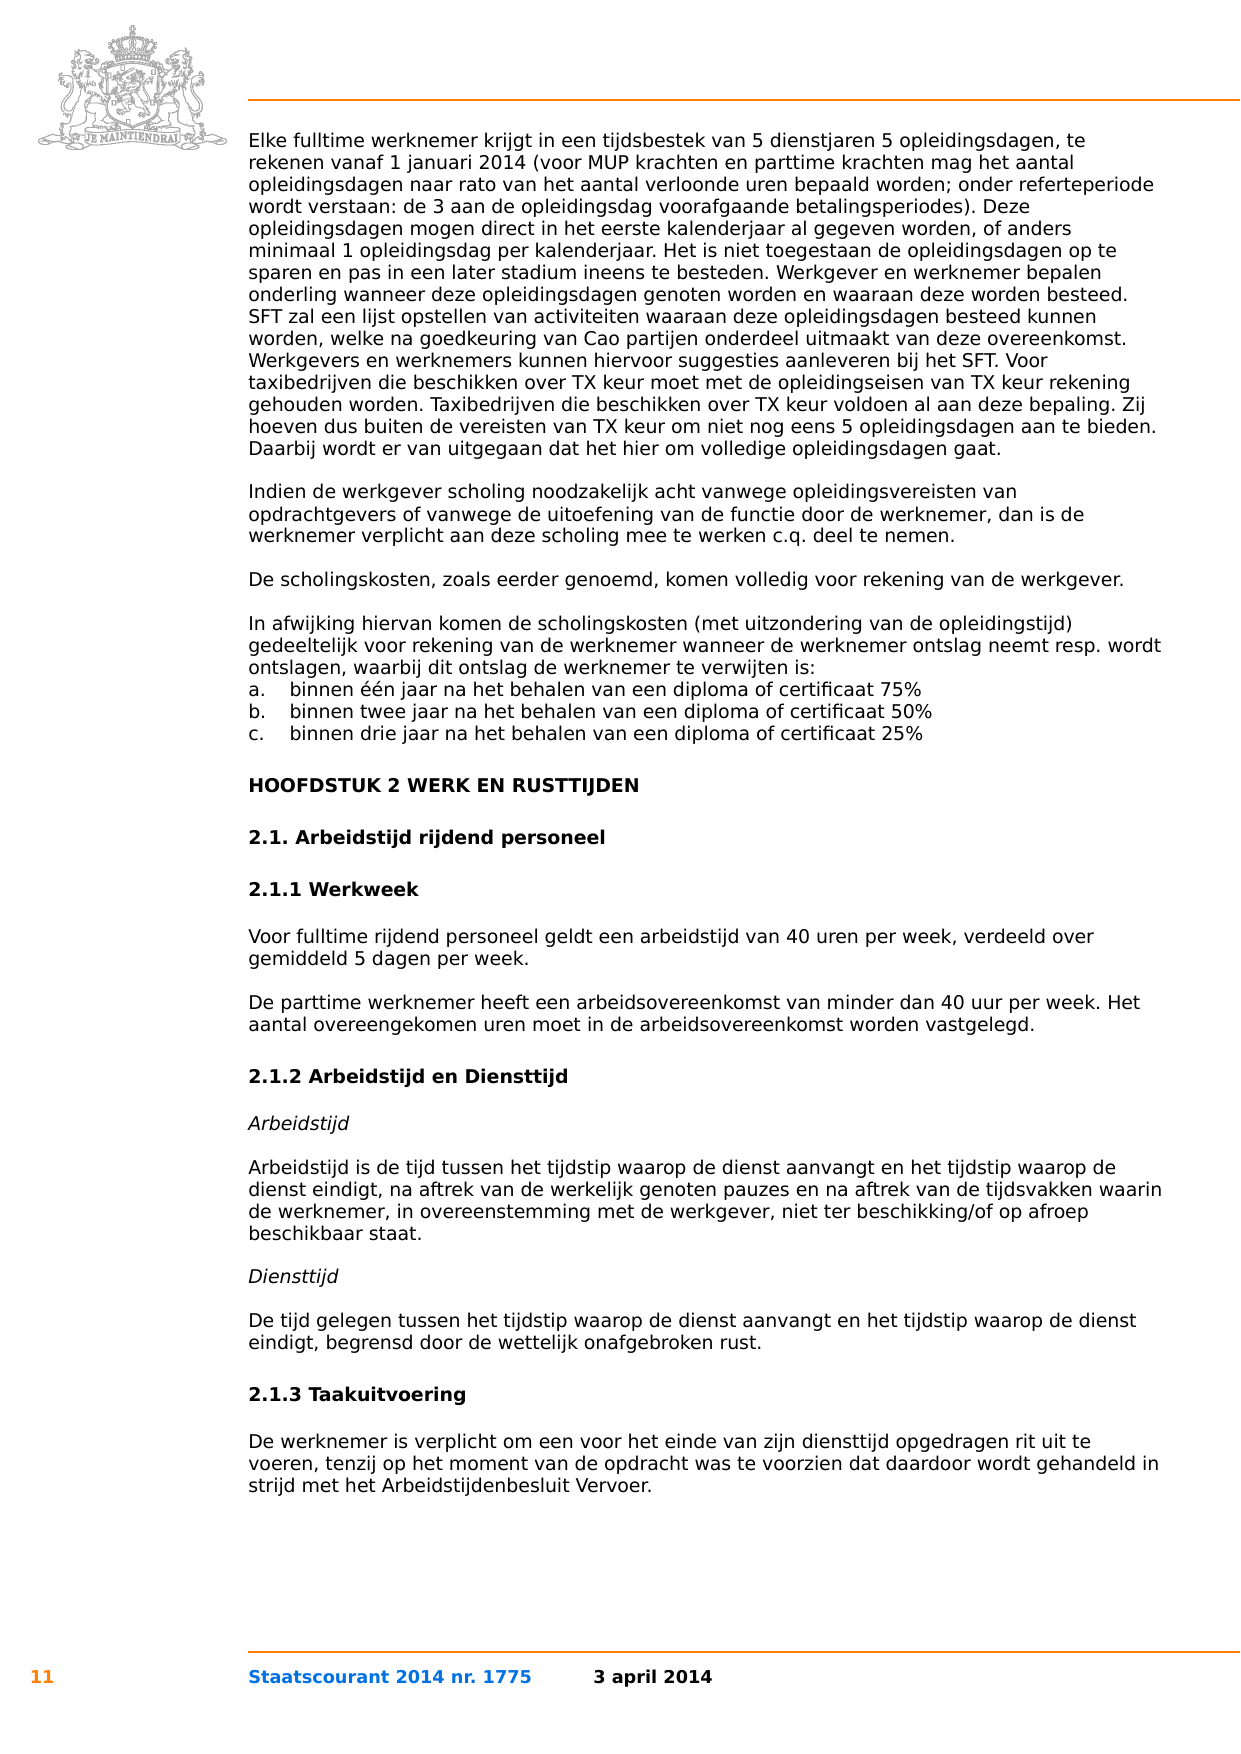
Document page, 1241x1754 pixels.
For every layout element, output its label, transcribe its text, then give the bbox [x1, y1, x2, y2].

subtitle 2.1.1 Werkweek [248, 879, 1163, 901]
picture [38, 25, 227, 150]
text Voor fulltime rijdend personeel geldt een arbeidstijd van 40 uren per week, verdeeld over gemiddeld 5 dagen per week. [248, 926, 1163, 970]
text c. binnen drie jaar na het behalen van een diploma of certificaat 25% [248, 723, 1163, 745]
text b. binnen twee jaar na het behalen van een diploma of certificaat 50% [248, 701, 1163, 723]
subtitle 2.1.2 Arbeidstijd en Diensttijd [248, 1066, 1163, 1088]
text De scholingskosten, zoals eerder genoemd, komen volledig voor rekening van de werkgever. [248, 569, 1163, 591]
subtitle Arbeidstijd [248, 1113, 1163, 1135]
subtitle HOOFDSTUK 2 WERK EN RUSTTIJDEN [248, 775, 1163, 797]
subtitle 2.1.3 Taakuitvoering [248, 1384, 1163, 1406]
subtitle 2.1. Arbeidstijd rijdend personeel [248, 827, 1163, 849]
text De parttime werknemer heeft een arbeidsovereenkomst van minder dan 40 uur per week. Het aantal overeengekomen uren moet in de arbeidsovereenkomst worden vastgelegd. [248, 992, 1163, 1036]
text Indien de werkgever scholing noodzakelijk acht vanwege opleidingsvereisten van opdrachtgevers of vanwege de uitoefening van de functie door de werknemer, dan is de werknemer verplicht aan deze scholing mee te werken c.q. deel te nemen. [248, 481, 1163, 547]
text Elke fulltime werknemer krijgt in een tijdsbestek van 5 dienstjaren 5 opleidingsdagen, te rekenen vanaf 1 januari 2014 (voor MUP krachten en parttime krachten mag het aantal opleidingsdagen naar rato van het aantal verloonde uren bepaald worden; onder referteperiode wordt verstaan: de 3 aan de opleidingsdag voorafgaande betalingsperiodes). Deze opleidingsdagen mogen direct in het eerste kalenderjaar al gegeven worden, of anders minimaal 1 opleidingsdag per kalenderjaar. Het is niet toegestaan de opleidingsdagen op te sparen en pas in een later stadium ineens te besteden. Werkgever en werknemer bepalen onderling wanneer deze opleidingsdagen genoten worden en waaraan deze worden besteed. SFT zal een lijst opstellen van activiteiten waaraan deze opleidingsdagen besteed kunnen worden, welke na goedkeuring van Cao partijen onderdeel uitmaakt van deze overeenkomst. Werkgevers en werknemers kunnen hiervoor suggesties aanleveren bij het SFT. Voor taxibedrijven die beschikken over TX keur moet met de opleidingseisen van TX keur rekening gehouden worden. Taxibedrijven die beschikken over TX keur voldoen al aan deze bepaling. Zij hoeven dus buiten de vereisten van TX keur om niet nog eens 5 opleidingsdagen aan te bieden. Daarbij wordt er van uitgegaan dat het hier om volledige opleidingsdagen gaat. [248, 130, 1163, 459]
text In afwijking hiervan komen de scholingskosten (met uitzondering van de opleidingstijd) gedeeltelijk voor rekening van de werknemer wanneer de werknemer ontslag neemt resp. wordt ontslagen, waarbij dit ontslag de werknemer te verwijten is: [248, 613, 1163, 679]
text De werknemer is verplicht om een voor het einde van zijn diensttijd opgedragen rit uit te voeren, tenzij op het moment van de opdracht was te voorzien dat daardoor wordt gehandeld in strijd met het Arbeidstijdenbesluit Vervoer. [248, 1431, 1163, 1497]
text a. binnen één jaar na het behalen van een diploma of certificaat 75% [248, 679, 1163, 701]
text De tijd gelegen tussen het tijdstip waarop de dienst aanvangt en het tijdstip waarop de dienst eindigt, begrensd door de wettelijk onafgebroken rust. [248, 1310, 1163, 1354]
subtitle Diensttijd [248, 1266, 1163, 1288]
text Arbeidstijd is de tijd tussen het tijdstip waarop de dienst aanvangt en het tijdstip waarop de dienst eindigt, na aftrek van de werkelijk genoten pauzes en na aftrek van de tijdsvakken waarin de werknemer, in overeenstemming met de werkgever, niet ter beschikking/of op afroep beschikbaar staat. [248, 1157, 1163, 1244]
